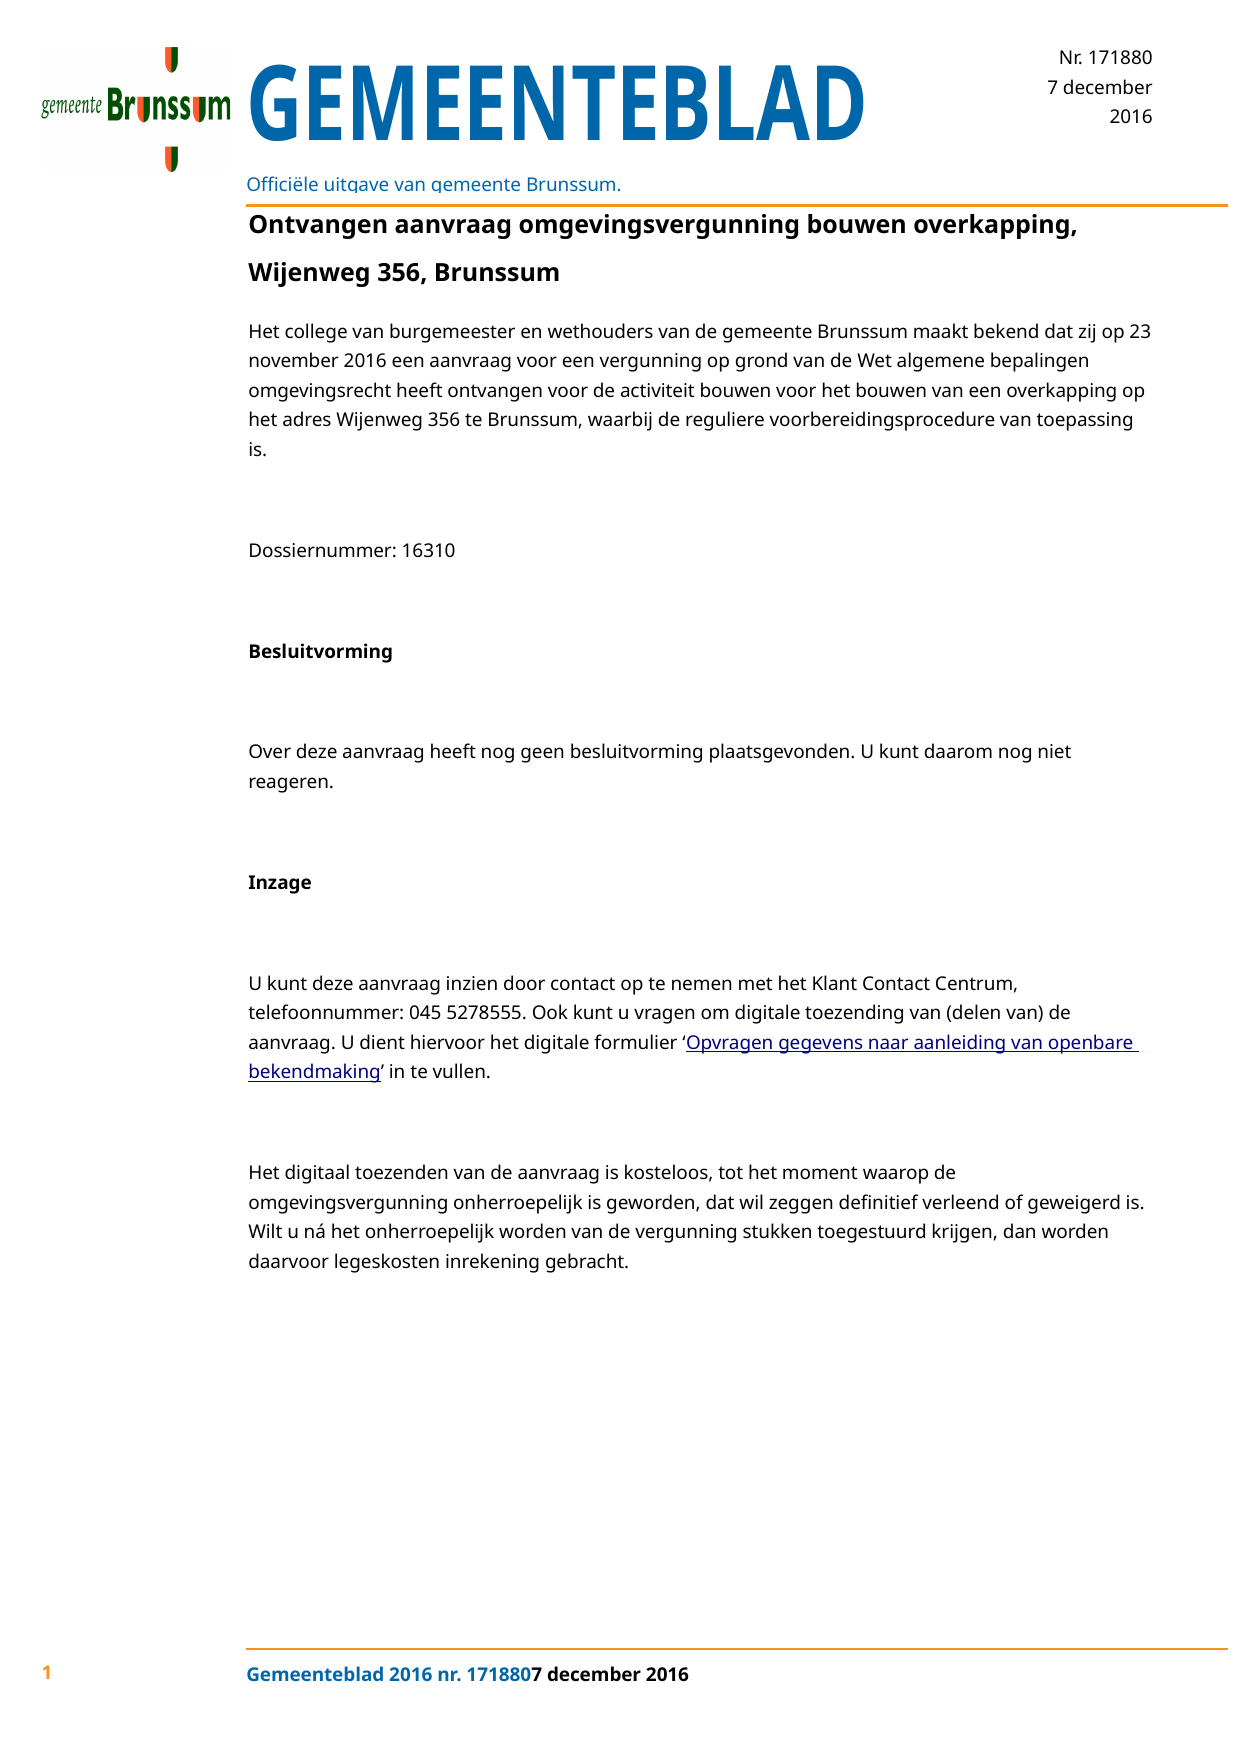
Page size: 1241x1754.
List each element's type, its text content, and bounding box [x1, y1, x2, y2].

text U kunt deze aanvraag inzien door contact op te nemen met het Klant Contact Centrum, telefoonnummer: 045 5278555. Ook kunt u vragen om digitale toezending van (delen van) de aanvraag. U dient hiervoor het digitale formulier ‘Opvragen gegevens naar aanleiding van openbare bekendmaking’ in te vullen. [248, 970, 1152, 1084]
text Besluitvorming [248, 638, 1152, 664]
picture [41, 47, 231, 172]
text Ontvangen aanvraag omgevingsvergunning bouwen overkapping, Wijenweg 356, Brunssum [248, 207, 1152, 288]
text Over deze aanvraag heeft nog geen besluitvorming plaatsgevonden. U kunt daarom nog niet reageren. [248, 739, 1152, 794]
text Inzage [248, 869, 1152, 895]
text Het college van burgemeester en wethouders van de gemeente Brunssum maakt bekend dat zij op 23 november 2016 een aanvraag voor een vergunning op grond van de Wet algemene bepalingen omgevingsrecht heeft ontvangen voor de activiteit bouwen voor het bouwen van een overkapping op het adres Wijenweg 356 te Brunssum, waarbij de reguliere voorbereidingsprocedure van toepassing is. [248, 318, 1152, 462]
text Dossiernummer: 16310 [248, 537, 1152, 563]
text Het digitaal toezenden van de aanvraag is kosteloos, tot het moment waarop de omgevingsvergunning onherroepelijk is geworden, dat wil zeggen definitief verleend of geweigerd is. Wilt u ná het onherroepelijk worden van de vergunning stukken toegestuurd krijgen, dan worden daarvoor legeskosten inrekening gebracht. [248, 1159, 1152, 1274]
